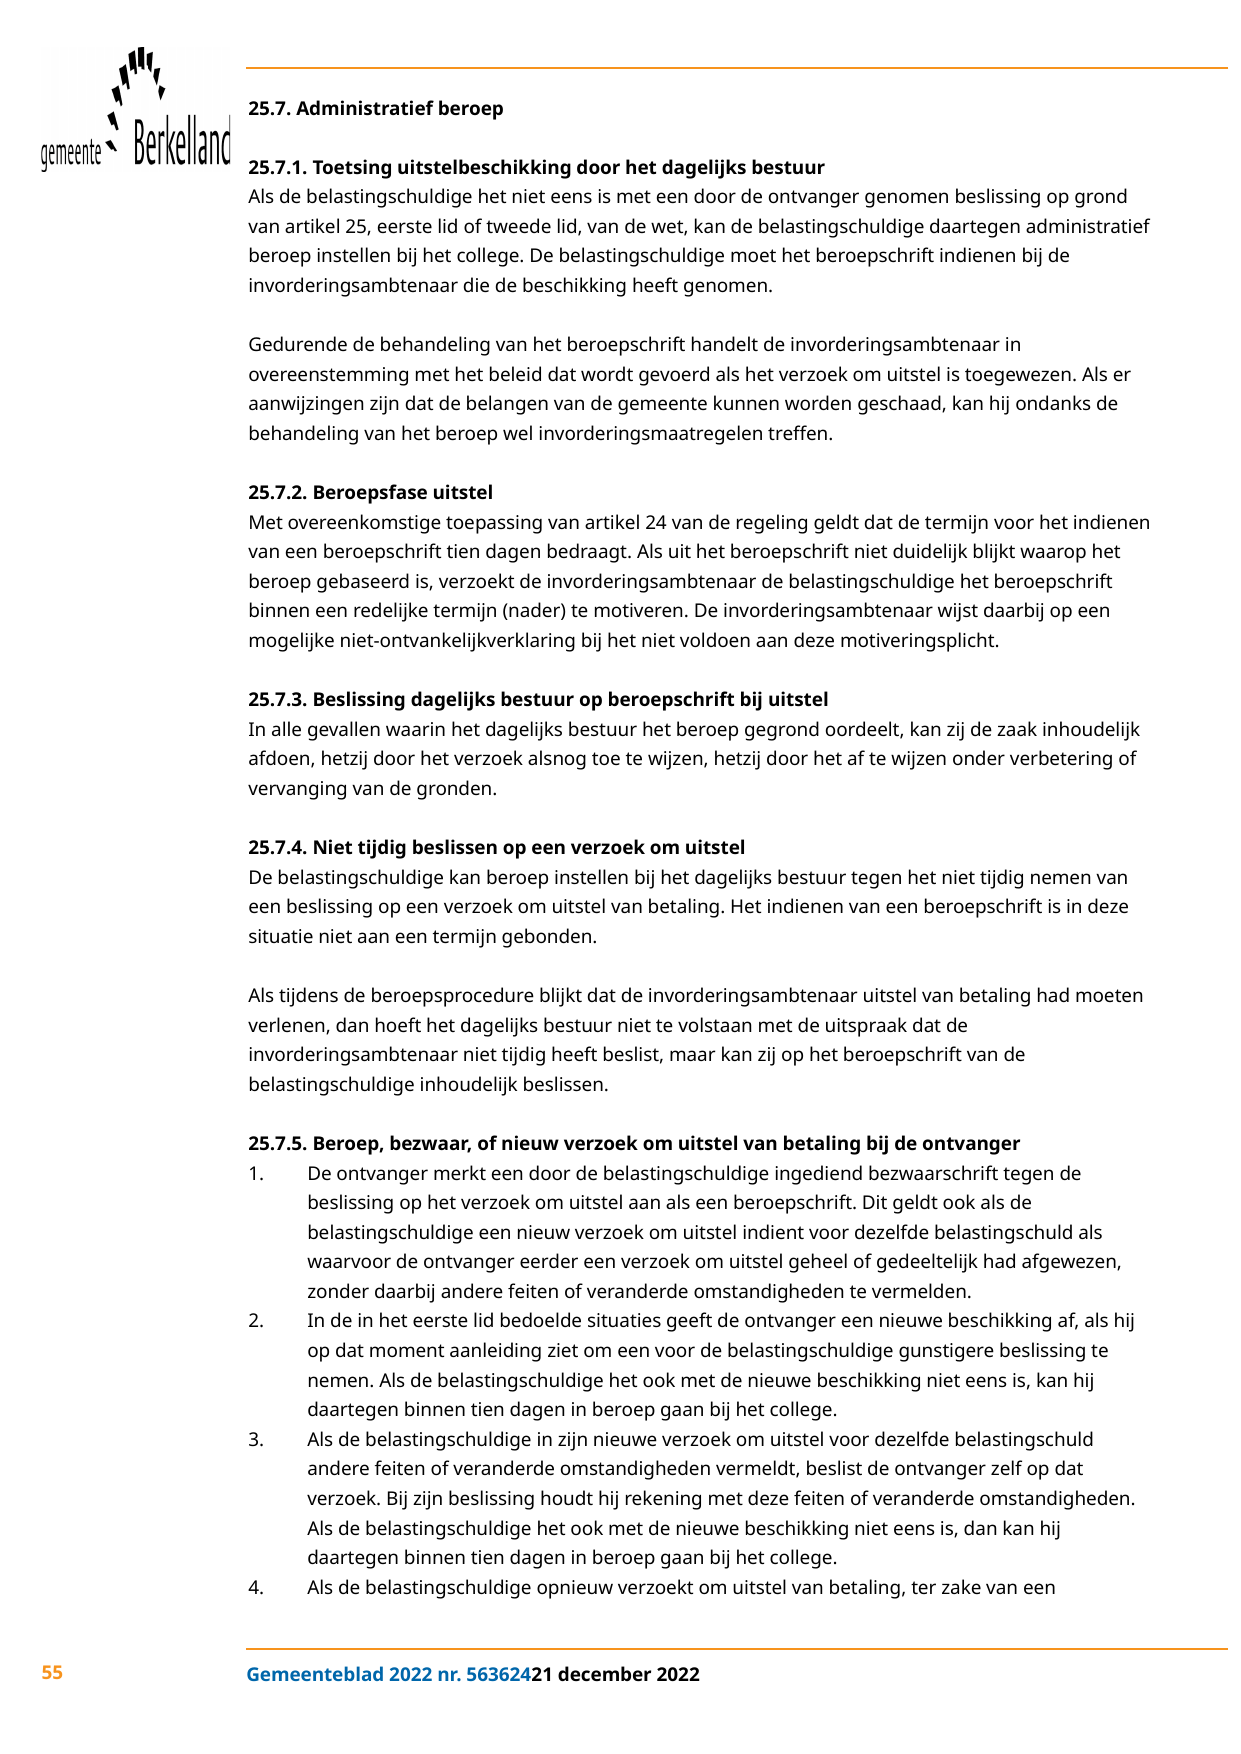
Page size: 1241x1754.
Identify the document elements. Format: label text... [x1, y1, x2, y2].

list De ontvanger merkt een door de belastingschuldige ingediend bezwaarschrift tegen de beslissing op het verzoek om uitstel aan als een beroepschrift. Dit geldt ook als de belastingschuldige een nieuw verzoek om uitstel indient voor dezelfde belastingschuld als waarvoor de ontvanger eerder een verzoek om uitstel geheel of gedeeltelijk had afgewezen, zonder daarbij andere feiten of veranderde omstandigheden te vermelden. [248, 1160, 1152, 1304]
text 25.7.5. Beroep, bezwaar, of nieuw verzoek om uitstel van betaling bij de ontvanger [248, 1130, 1152, 1156]
text De belastingschuldige kan beroep instellen bij het dagelijks bestuur tegen het niet tijdig nemen van een beslissing op een verzoek om uitstel van betaling. Het indienen van een beroepschrift is in deze situatie niet aan een termijn gebonden. [248, 864, 1152, 949]
picture [41, 47, 231, 172]
text 25.7. Administratief beroep [248, 95, 1152, 121]
text 25.7.1. Toetsing uitstelbeschikking door het dagelijks bestuur [248, 154, 1152, 180]
text Gedurende de behandeling van het beroepschrift handelt de invorderingsambtenaar in overeenstemming met het beleid dat wordt gevoerd als het verzoek om uitstel is toegewezen. Als er aanwijzingen zijn dat de belangen van de gemeente kunnen worden geschaad, kan hij ondanks de behandeling van het beroep wel invorderingsmaatregelen treffen. [248, 331, 1152, 446]
text Als tijdens de beroepsprocedure blijkt dat de invorderingsambtenaar uitstel van betaling had moeten verlenen, dan hoeft het dagelijks bestuur niet te volstaan met de uitspraak dat de invorderingsambtenaar niet tijdig heeft beslist, maar kan zij op het beroepschrift van de belastingschuldige inhoudelijk beslissen. [248, 982, 1152, 1097]
text In alle gevallen waarin het dagelijks bestuur het beroep gegrond oordeelt, kan zij de zaak inhoudelijk afdoen, hetzij door het verzoek alsnog toe te wijzen, hetzij door het af te wijzen onder verbetering of vervanging van de gronden. [248, 716, 1152, 801]
text 25.7.3. Beslissing dagelijks bestuur op beroepschrift bij uitstel [248, 686, 1152, 712]
text 25.7.4. Niet tijdig beslissen op een verzoek om uitstel [248, 834, 1152, 860]
text Met overeenkomstige toepassing van artikel 24 van de regeling geldt dat de termijn voor het indienen van een beroepschrift tien dagen bedraagt. Als uit het beroepschrift niet duidelijk blijkt waarop het beroep gebaseerd is, verzoekt de invorderingsambtenaar de belastingschuldige het beroepschrift binnen een redelijke termijn (nader) te motiveren. De invorderingsambtenaar wijst daarbij op een mogelijke niet-ontvankelijkverklaring bij het niet voldoen aan deze motiveringsplicht. [248, 509, 1152, 653]
list Als de belastingschuldige opnieuw verzoekt om uitstel van betaling, ter zake van een [248, 1574, 1152, 1600]
text 25.7.2. Beroepsfase uitstel [248, 479, 1152, 505]
list In de in het eerste lid bedoelde situaties geeft de ontvanger een nieuwe beschikking af, als hij op dat moment aanleiding ziet om een voor de belastingschuldige gunstigere beslissing te nemen. Als de belastingschuldige het ook met de nieuwe beschikking niet eens is, kan hij daartegen binnen tien dagen in beroep gaan bij het college. [248, 1308, 1152, 1422]
text Als de belastingschuldige het niet eens is met een door de ontvanger genomen beslissing op grond van artikel 25, eerste lid of tweede lid, van de wet, kan de belastingschuldige daartegen administratief beroep instellen bij het college. De belastingschuldige moet het beroepschrift indienen bij de invorderingsambtenaar die de beschikking heeft genomen. [248, 183, 1152, 298]
list Als de belastingschuldige in zijn nieuwe verzoek om uitstel voor dezelfde belastingschuld andere feiten of veranderde omstandigheden vermeldt, beslist de ontvanger zelf op dat verzoek. Bij zijn beslissing houdt hij rekening met deze feiten of veranderde omstandigheden. Als de belastingschuldige het ook met de nieuwe beschikking niet eens is, dan kan hij daartegen binnen tien dagen in beroep gaan bij het college. [248, 1426, 1152, 1570]
